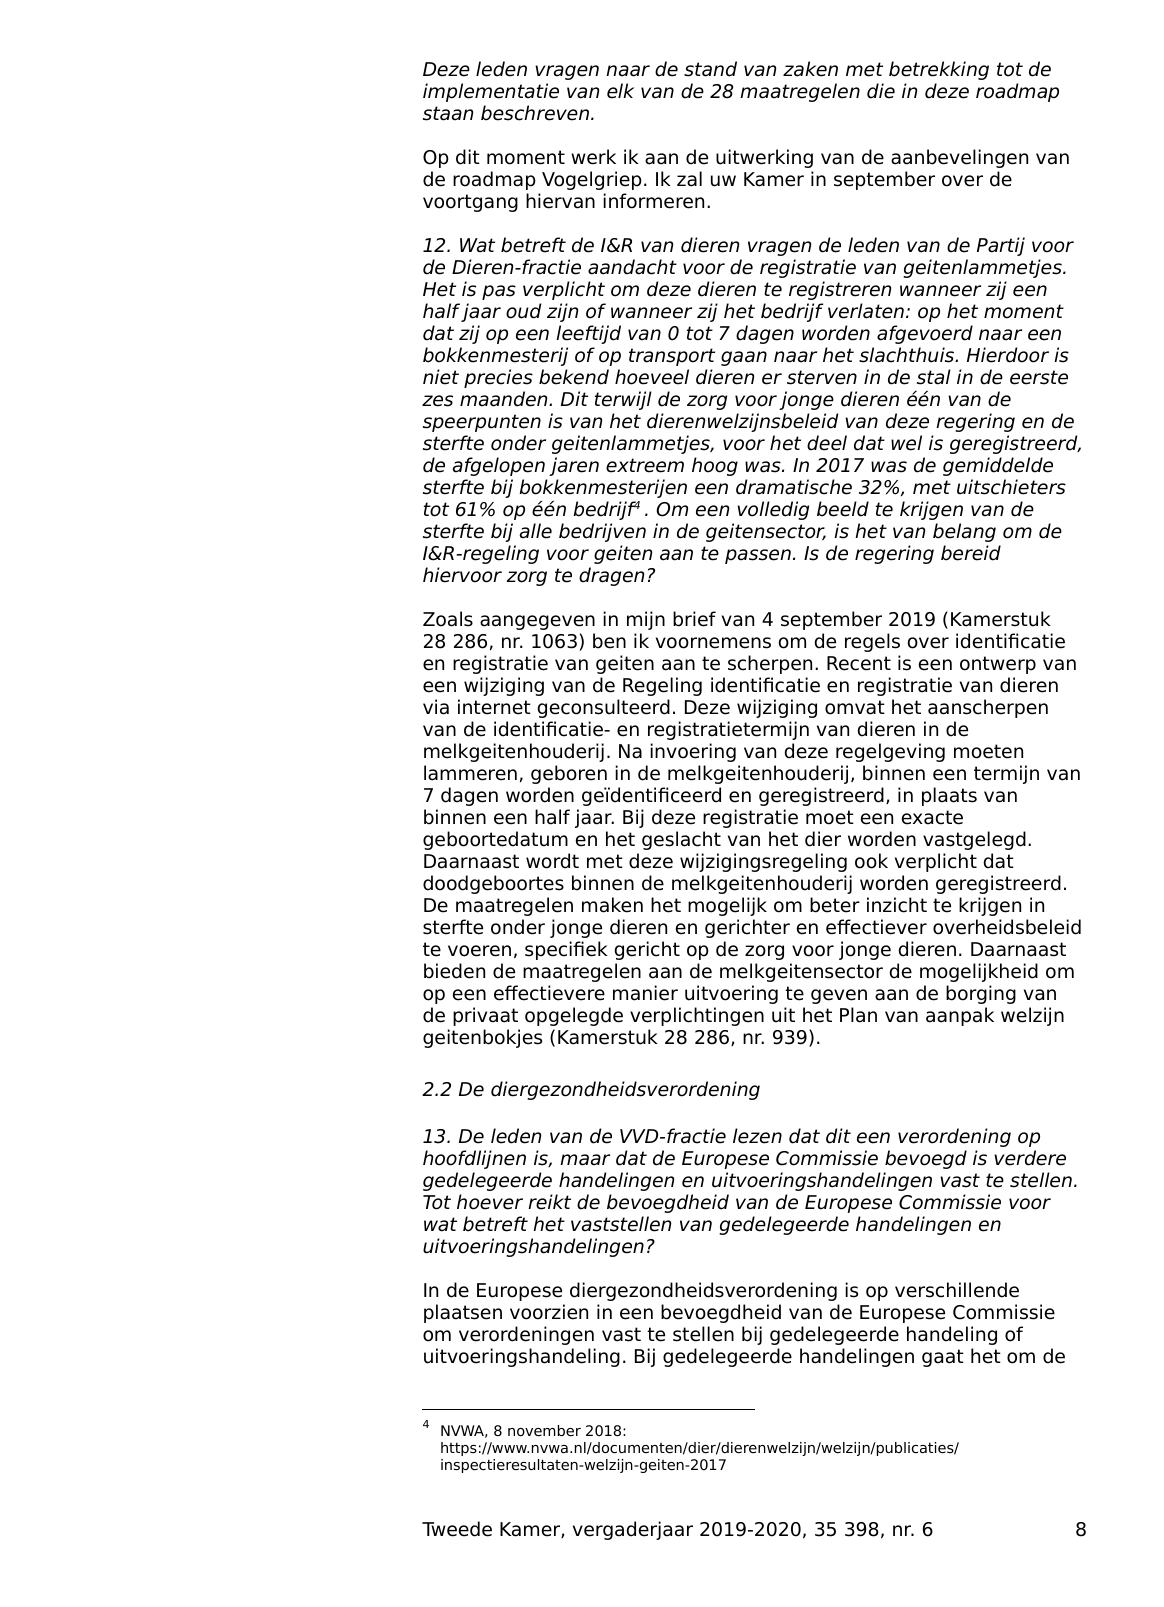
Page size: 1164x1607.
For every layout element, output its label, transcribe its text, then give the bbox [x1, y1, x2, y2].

text In de Europese diergezondheidsverordening is op verschillende plaatsen voorzien in een bevoegdheid van de Europese Commissie om verordeningen vast te stellen bij gedelegeerde handeling of uitvoeringshandeling. Bij gedelegeerde handelingen gaat het om de [422, 1280, 1087, 1368]
text Op dit moment werk ik aan de uitwerking van de aanbevelingen van de roadmap Vogelgriep. Ik zal uw Kamer in september over de voortgang hiervan informeren. [422, 147, 1087, 213]
text 13. De leden van de VVD-fractie lezen dat dit een verordening op hoofdlijnen is, maar dat de Europese Commissie bevoegd is verdere gedelegeerde handelingen en uitvoeringshandelingen vast te stellen. Tot hoever reikt de bevoegdheid van de Europese Commissie voor wat betreft het vaststellen van gedelegeerde handelingen en uitvoeringshandelingen? [422, 1126, 1087, 1258]
text De maatregelen maken het mogelijk om beter inzicht te krijgen in sterfte onder jonge dieren en gerichter en effectiever overheidsbeleid te voeren, specifiek gericht op de zorg voor jonge dieren. Daarnaast bieden de maatregelen aan de melkgeitensector de mogelijkheid om op een effectievere manier uitvoering te geven aan de borging van de privaat opgelegde verplichtingen uit het Plan van aanpak welzijn geitenbokjes (Kamerstuk 28 286, nr. 939). [422, 895, 1087, 1049]
text Zoals aangegeven in mijn brief van 4 september 2019 (Kamerstuk 28 286, nr. 1063) ben ik voornemens om de regels over identificatie en registratie van geiten aan te scherpen. Recent is een ontwerp van een wijziging van de Regeling identificatie en registratie van dieren via internet geconsulteerd. Deze wijziging omvat het aanscherpen van de identificatie- en registratietermijn van dieren in de melkgeitenhouderij. Na invoering van deze regelgeving moeten lammeren, geboren in de melkgeitenhouderij, binnen een termijn van 7 dagen worden geïdentificeerd en geregistreerd, in plaats van binnen een half jaar. Bij deze registratie moet een exacte geboortedatum en het geslacht van het dier worden vastgelegd. Daarnaast wordt met deze wijzigingsregeling ook verplicht dat doodgeboortes binnen de melkgeitenhouderij worden geregistreerd. [422, 609, 1087, 895]
text NVWA, 8 november 2018: https://www.nvwa.nl/documenten/dier/dierenwelzijn/welzijn/publicaties/inspectieresultaten-welzijn-geiten-2017 [422, 1418, 1087, 1474]
text 12. Wat betreft de I&R van dieren vragen de leden van de Partij voor de Dieren-fractie aandacht voor de registratie van geitenlammetjes. Het is pas verplicht om deze dieren te registreren wanneer zij een half jaar oud zijn of wanneer zij het bedrijf verlaten: op het moment dat zij op een leeftijd van 0 tot 7 dagen worden afgevoerd naar een bokkenmesterij of op transport gaan naar het slachthuis. Hierdoor is niet precies bekend hoeveel dieren er sterven in de stal in de eerste zes maanden. Dit terwijl de zorg voor jonge dieren één van de speerpunten is van het dierenwelzijnsbeleid van deze regering en de sterfte onder geitenlammetjes, voor het deel dat wel is geregistreerd, de afgelopen jaren extreem hoog was. In 2017 was de gemiddelde sterfte bij bokkenmesterijen een dramatische 32%, met uitschieters tot 61% op één bedrijf. Om een volledig beeld te krijgen van de sterfte bij alle bedrijven in de geitensector, is het van belang om de I&R-regeling voor geiten aan te passen. Is de regering bereid hiervoor zorg te dragen? [422, 235, 1087, 587]
text Deze leden vragen naar de stand van zaken met betrekking tot de implementatie van elk van de 28 maatregelen die in deze roadmap staan beschreven. [422, 59, 1087, 125]
subtitle 2.2 De diergezondheidsverordening [422, 1079, 1087, 1101]
